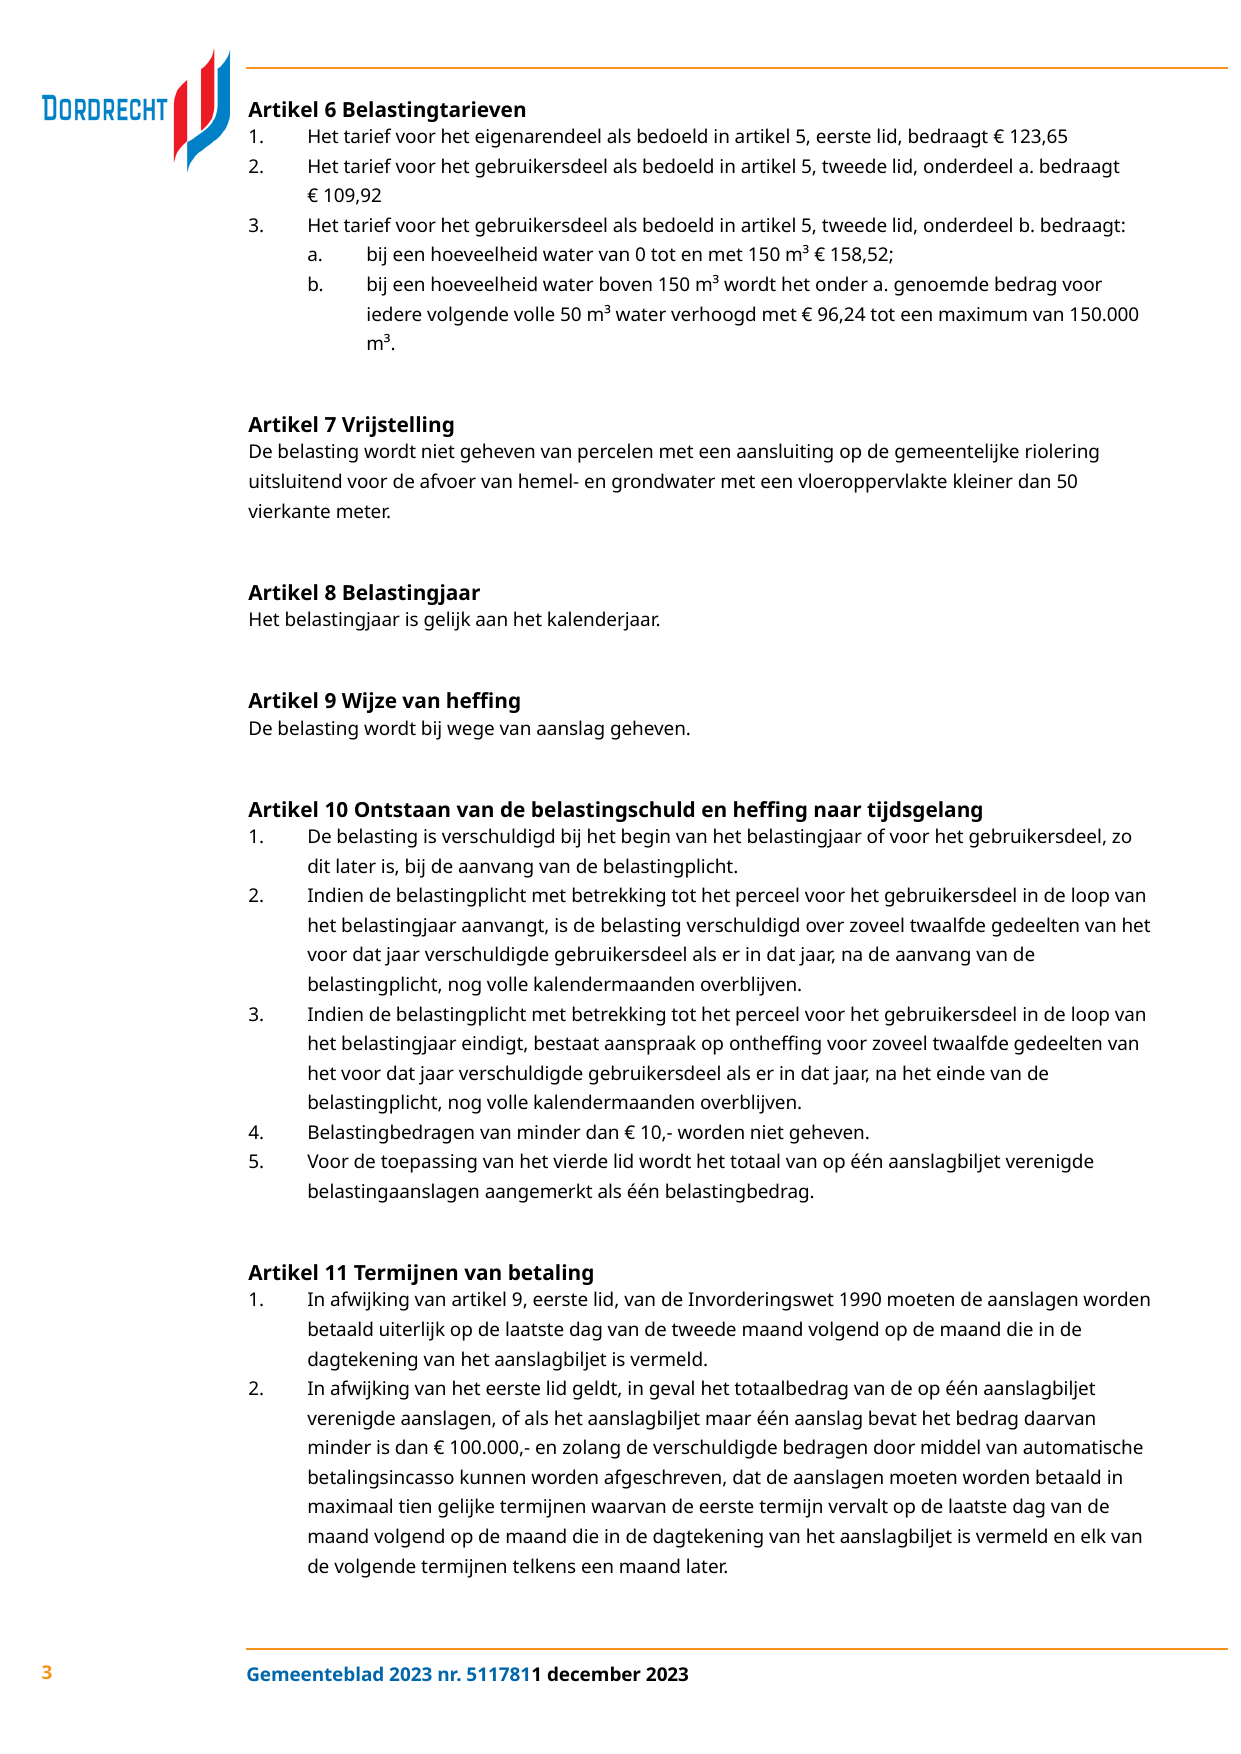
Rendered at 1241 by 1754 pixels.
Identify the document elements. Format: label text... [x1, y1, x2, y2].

text Het belastingjaar is gelijk aan het kalenderjaar. [248, 606, 1152, 632]
list Het tarief voor het gebruikersdeel als bedoeld in artikel 5, tweede lid, onderdeel a. bedraagt € 109,92 [248, 153, 1152, 208]
list Het tarief voor het gebruikersdeel als bedoeld in artikel 5, tweede lid, onderdeel b. bedraagt: [248, 212, 1152, 238]
list In afwijking van het eerste lid geldt, in geval het totaalbedrag van de op één aanslagbiljet verenigde aanslagen, of als het aanslagbiljet maar één aanslag bevat het bedrag daarvan minder is dan € 100.000,- en zolang de verschuldigde bedragen door middel van automatische betalingsincasso kunnen worden afgeschreven, dat de aanslagen moeten worden betaald in maximaal tien gelijke termijnen waarvan de eerste termijn vervalt op de laatste dag van de maand volgend op de maand die in de dagtekening van het aanslagbiljet is vermeld en elk van de volgende termijnen telkens een maand later. [248, 1375, 1152, 1579]
list In afwijking van artikel 9, eerste lid, van de Invorderingswet 1990 moeten de aanslagen worden betaald uiterlijk op de laatste dag van de tweede maand volgend op de maand die in de dagtekening van het aanslagbiljet is vermeld. [248, 1287, 1152, 1372]
list Voor de toepassing van het vierde lid wordt het totaal van op één aanslagbiljet verenigde belastingaanslagen aangemerkt als één belastingbedrag. [248, 1149, 1152, 1204]
list Het tarief voor het eigenarendeel als bedoeld in artikel 5, eerste lid, bedraagt € 123,65 [248, 123, 1152, 149]
list Belastingbedragen van minder dan € 10,- worden niet geheven. [248, 1119, 1152, 1145]
text Artikel 9 Wijze van heffing [248, 686, 1152, 715]
text De belasting wordt bij wege van aanslag geheven. [248, 715, 1152, 741]
text De belasting wordt niet geheven van percelen met een aansluiting op de gemeentelijke riolering uitsluitend voor de afvoer van hemel- en grondwater met een vloeroppervlakte kleiner dan 50 vierkante meter. [248, 439, 1152, 524]
text Artikel 8 Belastingjaar [248, 578, 1152, 606]
text Artikel 11 Termijnen van betaling [248, 1258, 1152, 1287]
list bij een hoeveelheid water van 0 tot en met 150 m³ € 158,52; [307, 242, 1152, 267]
list Indien de belastingplicht met betrekking tot het perceel voor het gebruikersdeel in de loop van het belastingjaar aanvangt, is de belasting verschuldigd over zoveel twaalfde gedeelten van het voor dat jaar verschuldigde gebruikersdeel als er in dat jaar, na de aanvang van de belastingplicht, nog volle kalendermaanden overblijven. [248, 882, 1152, 997]
picture [41, 47, 231, 172]
text Artikel 10 Ontstaan van de belastingschuld en heffing naar tijdsgelang [248, 795, 1152, 823]
list De belasting is verschuldigd bij het begin van het belastingjaar of voor het gebruikersdeel, zo dit later is, bij de aanvang van de belastingplicht. [248, 823, 1152, 878]
text Artikel 7 Vrijstelling [248, 410, 1152, 439]
text Artikel 6 Belastingtarieven [248, 95, 1152, 123]
list bij een hoeveelheid water boven 150 m³ wordt het onder a. genoemde bedrag voor iedere volgende volle 50 m³ water verhoogd met € 96,24 tot een maximum van 150.000 m³. [307, 271, 1152, 356]
list Indien de belastingplicht met betrekking tot het perceel voor het gebruikersdeel in de loop van het belastingjaar eindigt, bestaat aanspraak op ontheffing voor zoveel twaalfde gedeelten van het voor dat jaar verschuldigde gebruikersdeel als er in dat jaar, na het einde van de belastingplicht, nog volle kalendermaanden overblijven. [248, 1001, 1152, 1115]
